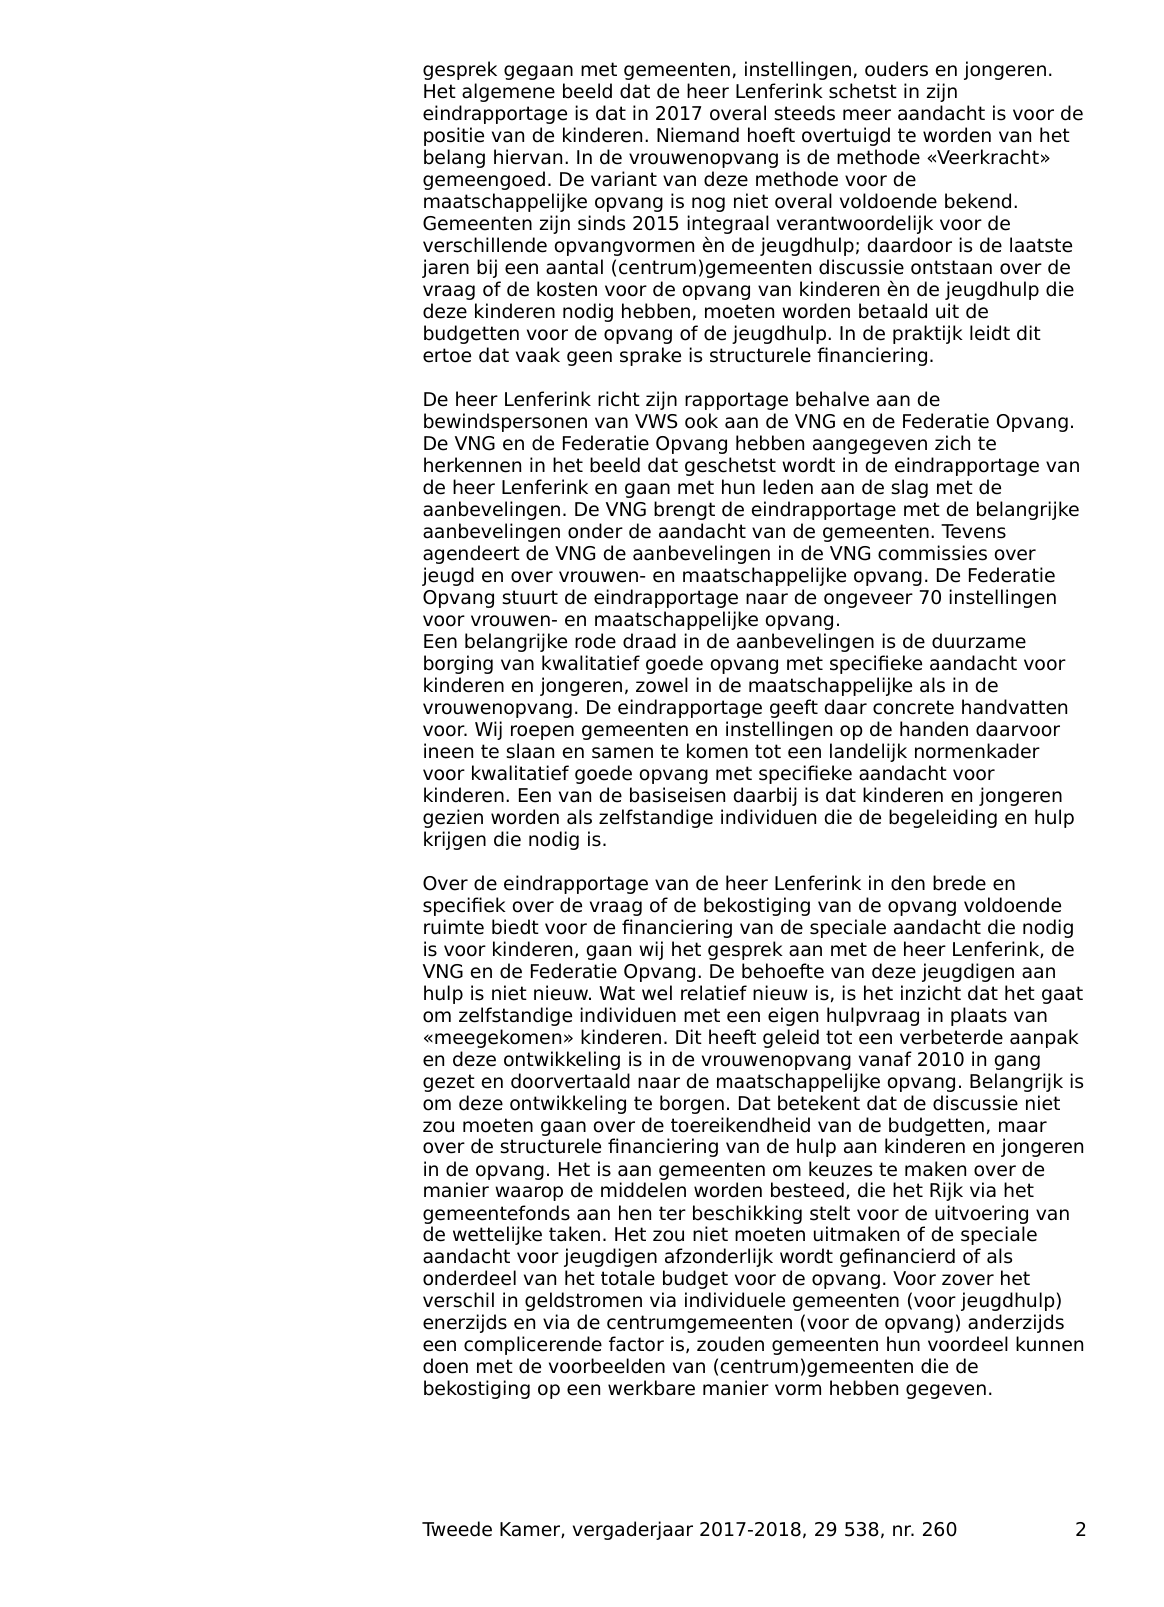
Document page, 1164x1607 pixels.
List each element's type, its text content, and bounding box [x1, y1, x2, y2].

text gesprek gegaan met gemeenten, instellingen, ouders en jongeren. Het algemene beeld dat de heer Lenferink schetst in zijn eindrapportage is dat in 2017 overal steeds meer aandacht is voor de positie van de kinderen. Niemand hoeft overtuigd te worden van het belang hiervan. In de vrouwenopvang is de methode «Veerkracht» gemeengoed. De variant van deze methode voor de maatschappelijke opvang is nog niet overal voldoende bekend. [422, 59, 1087, 213]
text Een belangrijke rode draad in de aanbevelingen is de duurzame borging van kwalitatief goede opvang met specifieke aandacht voor kinderen en jongeren, zowel in de maatschappelijke als in de vrouwenopvang. De eindrapportage geeft daar concrete handvatten voor. Wij roepen gemeenten en instellingen op de handen daarvoor ineen te slaan en samen te komen tot een landelijk normenkader voor kwalitatief goede opvang met specifieke aandacht voor kinderen. Een van de basiseisen daarbij is dat kinderen en jongeren gezien worden als zelfstandige individuen die de begeleiding en hulp krijgen die nodig is. [422, 631, 1087, 851]
text Over de eindrapportage van de heer Lenferink in den brede en specifiek over de vraag of de bekostiging van de opvang voldoende ruimte biedt voor de financiering van de speciale aandacht die nodig is voor kinderen, gaan wij het gesprek aan met de heer Lenferink, de VNG en de Federatie Opvang. De behoefte van deze jeugdigen aan hulp is niet nieuw. Wat wel relatief nieuw is, is het inzicht dat het gaat om zelfstandige individuen met een eigen hulpvraag in plaats van «meegekomen» kinderen. Dit heeft geleid tot een verbeterde aanpak en deze ontwikkeling is in de vrouwenopvang vanaf 2010 in gang gezet en doorvertaald naar de maatschappelijke opvang. Belangrijk is om deze ontwikkeling te borgen. Dat betekent dat de discussie niet zou moeten gaan over de toereikendheid van de budgetten, maar over de structurele financiering van de hulp aan kinderen en jongeren in de opvang. Het is aan gemeenten om keuzes te maken over de manier waarop de middelen worden besteed, die het Rijk via het gemeentefonds aan hen ter beschikking stelt voor de uitvoering van de wettelijke taken. Het zou niet moeten uitmaken of de speciale aandacht voor jeugdigen afzonderlijk wordt gefinancierd of als onderdeel van het totale budget voor de opvang. Voor zover het verschil in geldstromen via individuele gemeenten (voor jeugdhulp) enerzijds en via de centrumgemeenten (voor de opvang) anderzijds een complicerende factor is, zouden gemeenten hun voordeel kunnen doen met de voorbeelden van (centrum)gemeenten die de bekostiging op een werkbare manier vorm hebben gegeven. [422, 873, 1087, 1400]
text De heer Lenferink richt zijn rapportage behalve aan de bewindspersonen van VWS ook aan de VNG en de Federatie Opvang. De VNG en de Federatie Opvang hebben aangegeven zich te herkennen in het beeld dat geschetst wordt in de eindrapportage van de heer Lenferink en gaan met hun leden aan de slag met de aanbevelingen. De VNG brengt de eindrapportage met de belangrijke aanbevelingen onder de aandacht van de gemeenten. Tevens agendeert de VNG de aanbevelingen in de VNG commissies over jeugd en over vrouwen- en maatschappelijke opvang. De Federatie Opvang stuurt de eindrapportage naar de ongeveer 70 instellingen voor vrouwen- en maatschappelijke opvang. [422, 389, 1087, 631]
text Gemeenten zijn sinds 2015 integraal verantwoordelijk voor de verschillende opvangvormen èn de jeugdhulp; daardoor is de laatste jaren bij een aantal (centrum)gemeenten discussie ontstaan over de vraag of de kosten voor de opvang van kinderen èn de jeugdhulp die deze kinderen nodig hebben, moeten worden betaald uit de budgetten voor de opvang of de jeugdhulp. In de praktijk leidt dit ertoe dat vaak geen sprake is structurele financiering. [422, 213, 1087, 367]
